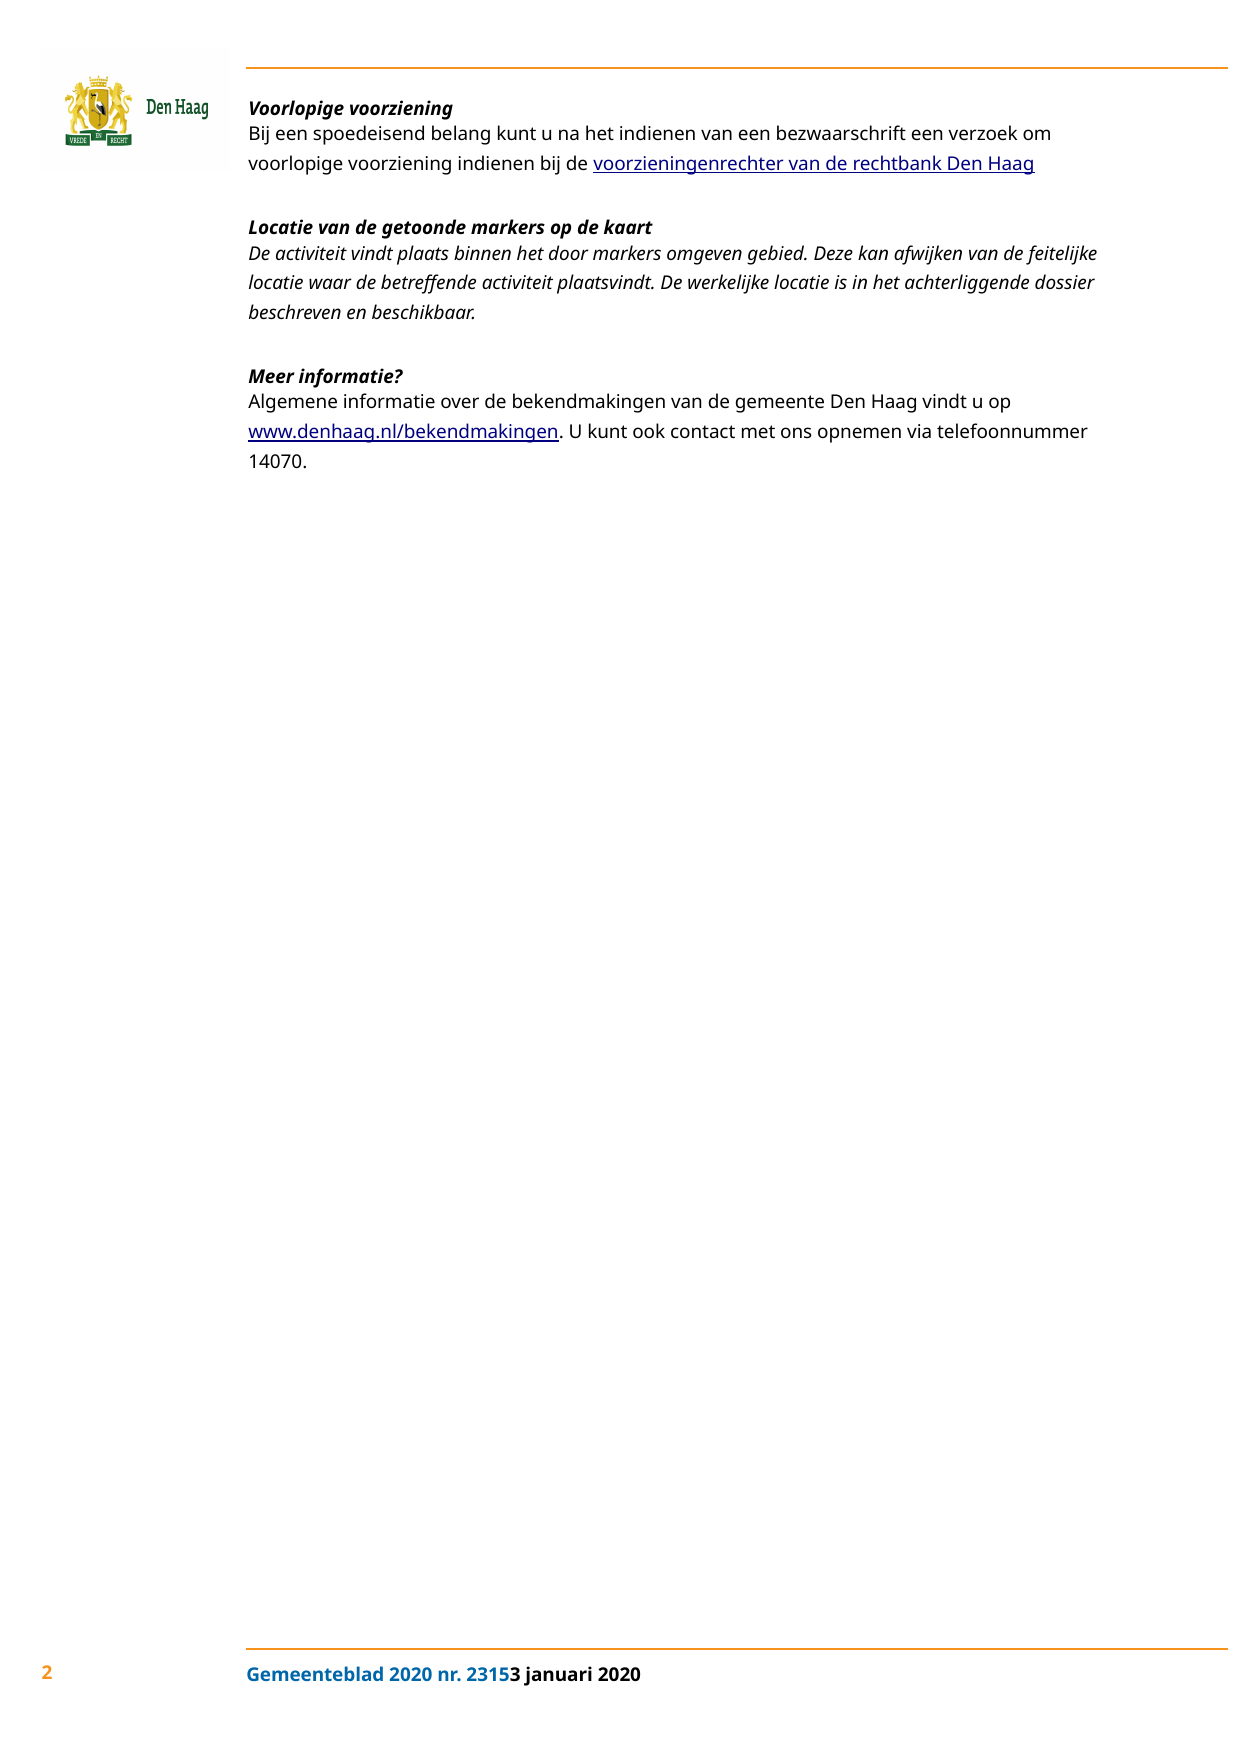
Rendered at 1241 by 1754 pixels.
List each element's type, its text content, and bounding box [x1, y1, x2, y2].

text Bij een spoedeisend belang kunt u na het indienen van een bezwaarschrift een verzoek om voorlopige voorziening indienen bij de voorzieningenrechter van de rechtbank Den Haag [248, 121, 1152, 176]
picture [41, 47, 231, 172]
text De activiteit vindt plaats binnen het door markers omgeven gebied. Deze kan afwijken van de feitelijke locatie waar de betreffende activiteit plaatsvindt. De werkelijke locatie is in het achterliggende dossier beschreven en beschikbaar. [248, 240, 1152, 325]
text Locatie van de getoonde markers op de kaart [248, 214, 1152, 240]
text Voorlopige voorziening [248, 95, 1152, 121]
text Meer informatie? [248, 363, 1152, 389]
text Algemene informatie over de bekendmakingen van de gemeente Den Haag vindt u op www.denhaag.nl/bekendmakingen. U kunt ook contact met ons opnemen via telefoonnummer 14070. [248, 389, 1152, 473]
